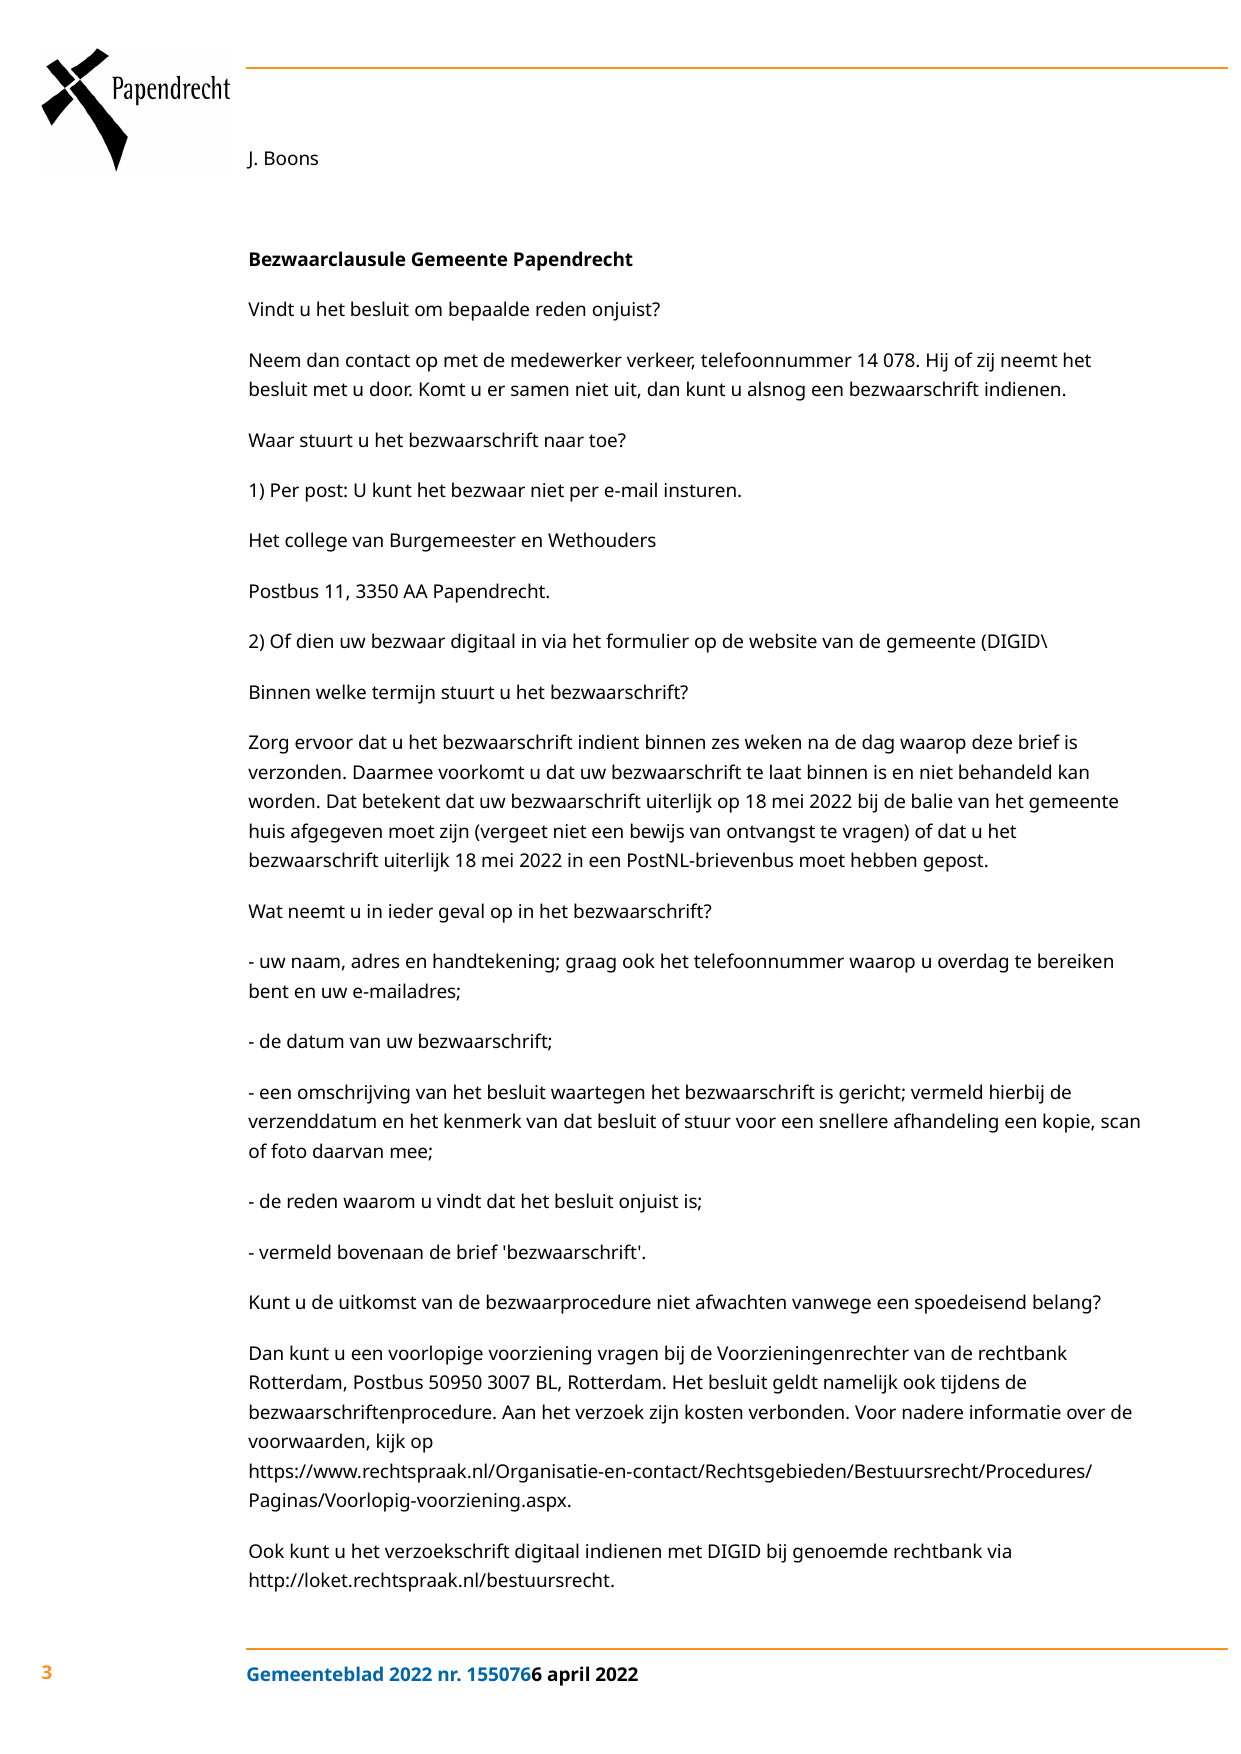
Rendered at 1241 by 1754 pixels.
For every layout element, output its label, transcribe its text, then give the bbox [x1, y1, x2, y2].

text Vindt u het besluit om bepaalde reden onjuist? [248, 296, 1152, 322]
text 2) Of dien uw bezwaar digitaal in via het formulier op de website van de gemeente (DIGID\ [248, 628, 1152, 654]
text Postbus 11, 3350 AA Papendrecht. [248, 578, 1152, 604]
text 1) Per post: U kunt het bezwaar niet per e-mail insturen. [248, 477, 1152, 503]
text - vermeld bovenaan de brief 'bezwaarschrift'. [248, 1239, 1152, 1265]
text Kunt u de uitkomst van de bezwaarprocedure niet afwachten vanwege een spoedeisend belang? [248, 1289, 1152, 1315]
text Zorg ervoor dat u het bezwaarschrift indient binnen zes weken na de dag waarop deze brief is verzonden. Daarmee voorkomt u dat uw bezwaarschrift te laat binnen is en niet behandeld kan worden. Dat betekent dat uw bezwaarschrift uiterlijk op 18 mei 2022 bij de balie van het gemeente huis afgegeven moet zijn (vergeet niet een bewijs van ontvangst te vragen) of dat u het bezwaarschrift uiterlijk 18 mei 2022 in een PostNL-brievenbus moet hebben gepost. [248, 729, 1152, 873]
text - de datum van uw bezwaarschrift; [248, 1028, 1152, 1054]
text Het college van Burgemeester en Wethouders [248, 528, 1152, 553]
text Bezwaarclausule Gemeente Papendrecht [248, 246, 1152, 272]
text - een omschrijving van het besluit waartegen het bezwaarschrift is gericht; vermeld hierbij de verzenddatum en het kenmerk van dat besluit of stuur voor een snellere afhandeling een kopie, scan of foto daarvan mee; [248, 1079, 1152, 1164]
text - de reden waarom u vindt dat het besluit onjuist is; [248, 1188, 1152, 1214]
text Ook kunt u het verzoekschrift digitaal indienen met DIGID bij genoemde rechtbank via http://loket.rechtspraak.nl/bestuursrecht. [248, 1538, 1152, 1593]
text Waar stuurt u het bezwaarschrift naar toe? [248, 427, 1152, 453]
picture [41, 47, 231, 172]
text Dan kunt u een voorlopige voorziening vragen bij de Voorzieningenrechter van de rechtbank Rotterdam, Postbus 50950 3007 BL, Rotterdam. Het besluit geldt namelijk ook tijdens de bezwaarschriftenprocedure. Aan het verzoek zijn kosten verbonden. Voor nadere informatie over de voorwaarden, kijk op https://www.rechtspraak.nl/Organisatie-en-contact/Rechtsgebieden/Bestuursrecht/Procedures/Paginas/Voorlopig-voorziening.aspx. [248, 1340, 1152, 1513]
text Neem dan contact op met de medewerker verkeer, telefoonnummer 14 078. Hij of zij neemt het besluit met u door. Komt u er samen niet uit, dan kunt u alsnog een bezwaarschrift indienen. [248, 347, 1152, 402]
text J. Boons [248, 145, 1152, 171]
text - uw naam, adres en handtekening; graag ook het telefoonnummer waarop u overdag te bereiken bent en uw e-mailadres; [248, 948, 1152, 1004]
text Binnen welke termijn stuurt u het bezwaarschrift? [248, 679, 1152, 705]
text Wat neemt u in ieder geval op in het bezwaarschrift? [248, 898, 1152, 924]
